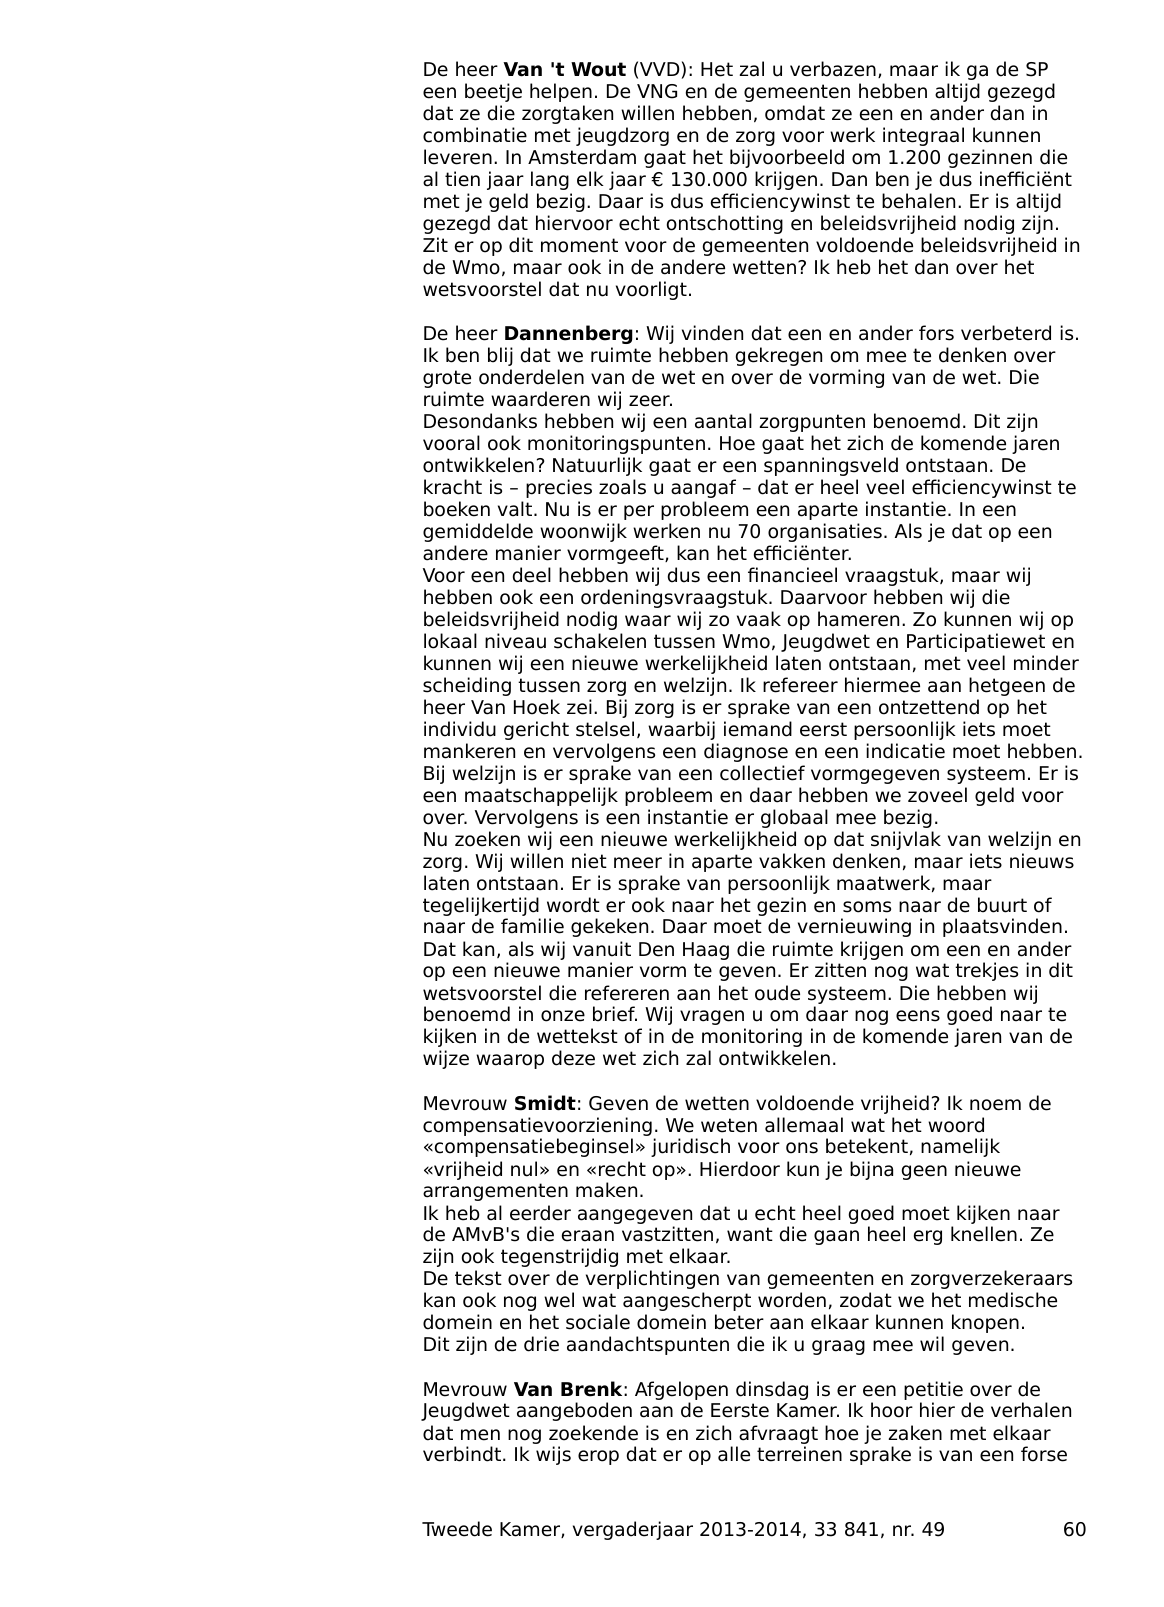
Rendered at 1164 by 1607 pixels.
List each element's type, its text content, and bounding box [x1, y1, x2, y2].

text Nu zoeken wij een nieuwe werkelijkheid op dat snijvlak van welzijn en zorg. Wij willen niet meer in aparte vakken denken, maar iets nieuws laten ontstaan. Er is sprake van persoonlijk maatwerk, maar tegelijkertijd wordt er ook naar het gezin en soms naar de buurt of naar de familie gekeken. Daar moet de vernieuwing in plaatsvinden. Dat kan, als wij vanuit Den Haag die ruimte krijgen om een en ander op een nieuwe manier vorm te geven. Er zitten nog wat trekjes in dit wetsvoorstel die refereren aan het oude systeem. Die hebben wij benoemd in onze brief. Wij vragen u om daar nog eens goed naar te kijken in de wettekst of in de monitoring in de komende jaren van de wijze waarop deze wet zich zal ontwikkelen. [422, 828, 1087, 1070]
text Ik heb al eerder aangegeven dat u echt heel goed moet kijken naar de AMvB's die eraan vastzitten, want die gaan heel erg knellen. Ze zijn ook tegenstrijdig met elkaar. [422, 1202, 1087, 1268]
text Dit zijn de drie aandachtspunten die ik u graag mee wil geven. [422, 1334, 1087, 1356]
text Desondanks hebben wij een aantal zorgpunten benoemd. Dit zijn vooral ook monitoringspunten. Hoe gaat het zich de komende jaren ontwikkelen? Natuurlijk gaat er een spanningsveld ontstaan. De kracht is – precies zoals u aangaf – dat er heel veel efficiencywinst te boeken valt. Nu is er per probleem een aparte instantie. In een gemiddelde woonwijk werken nu 70 organisaties. Als je dat op een andere manier vormgeeft, kan het efficiënter. [422, 411, 1087, 565]
text Mevrouw Smidt: Geven de wetten voldoende vrijheid? Ik noem de compensatievoorziening. We weten allemaal wat het woord «compensatiebeginsel» juridisch voor ons betekent, namelijk «vrijheid nul» en «recht op». Hierdoor kun je bijna geen nieuwe arrangementen maken. [422, 1092, 1087, 1202]
text Voor een deel hebben wij dus een financieel vraagstuk, maar wij hebben ook een ordeningsvraagstuk. Daarvoor hebben wij die beleidsvrijheid nodig waar wij zo vaak op hameren. Zo kunnen wij op lokaal niveau schakelen tussen Wmo, Jeugdwet en Participatiewet en kunnen wij een nieuwe werkelijkheid laten ontstaan, met veel minder scheiding tussen zorg en welzijn. Ik refereer hiermee aan hetgeen de heer Van Hoek zei. Bij zorg is er sprake van een ontzettend op het individu gericht stelsel, waarbij iemand eerst persoonlijk iets moet mankeren en vervolgens een diagnose en een indicatie moet hebben. Bij welzijn is er sprake van een collectief vormgegeven systeem. Er is een maatschappelijk probleem en daar hebben we zoveel geld voor over. Vervolgens is een instantie er globaal mee bezig. [422, 565, 1087, 828]
text Mevrouw Van Brenk: Afgelopen dinsdag is er een petitie over de Jeugdwet aangeboden aan de Eerste Kamer. Ik hoor hier de verhalen dat men nog zoekende is en zich afvraagt hoe je zaken met elkaar verbindt. Ik wijs erop dat er op alle terreinen sprake is van een forse [422, 1378, 1087, 1466]
text De heer Van 't Wout (VVD): Het zal u verbazen, maar ik ga de SP een beetje helpen. De VNG en de gemeenten hebben altijd gezegd dat ze die zorgtaken willen hebben, omdat ze een en ander dan in combinatie met jeugdzorg en de zorg voor werk integraal kunnen leveren. In Amsterdam gaat het bijvoorbeeld om 1.200 gezinnen die al tien jaar lang elk jaar € 130.000 krijgen. Dan ben je dus inefficiënt met je geld bezig. Daar is dus efficiencywinst te behalen. Er is altijd gezegd dat hiervoor echt ontschotting en beleidsvrijheid nodig zijn. Zit er op dit moment voor de gemeenten voldoende beleidsvrijheid in de Wmo, maar ook in de andere wetten? Ik heb het dan over het wetsvoorstel dat nu voorligt. [422, 59, 1087, 301]
text De tekst over de verplichtingen van gemeenten en zorgverzekeraars kan ook nog wel wat aangescherpt worden, zodat we het medische domein en het sociale domein beter aan elkaar kunnen knopen. [422, 1268, 1087, 1334]
text De heer Dannenberg: Wij vinden dat een en ander fors verbeterd is. Ik ben blij dat we ruimte hebben gekregen om mee te denken over grote onderdelen van de wet en over de vorming van de wet. Die ruimte waarderen wij zeer. [422, 323, 1087, 411]
